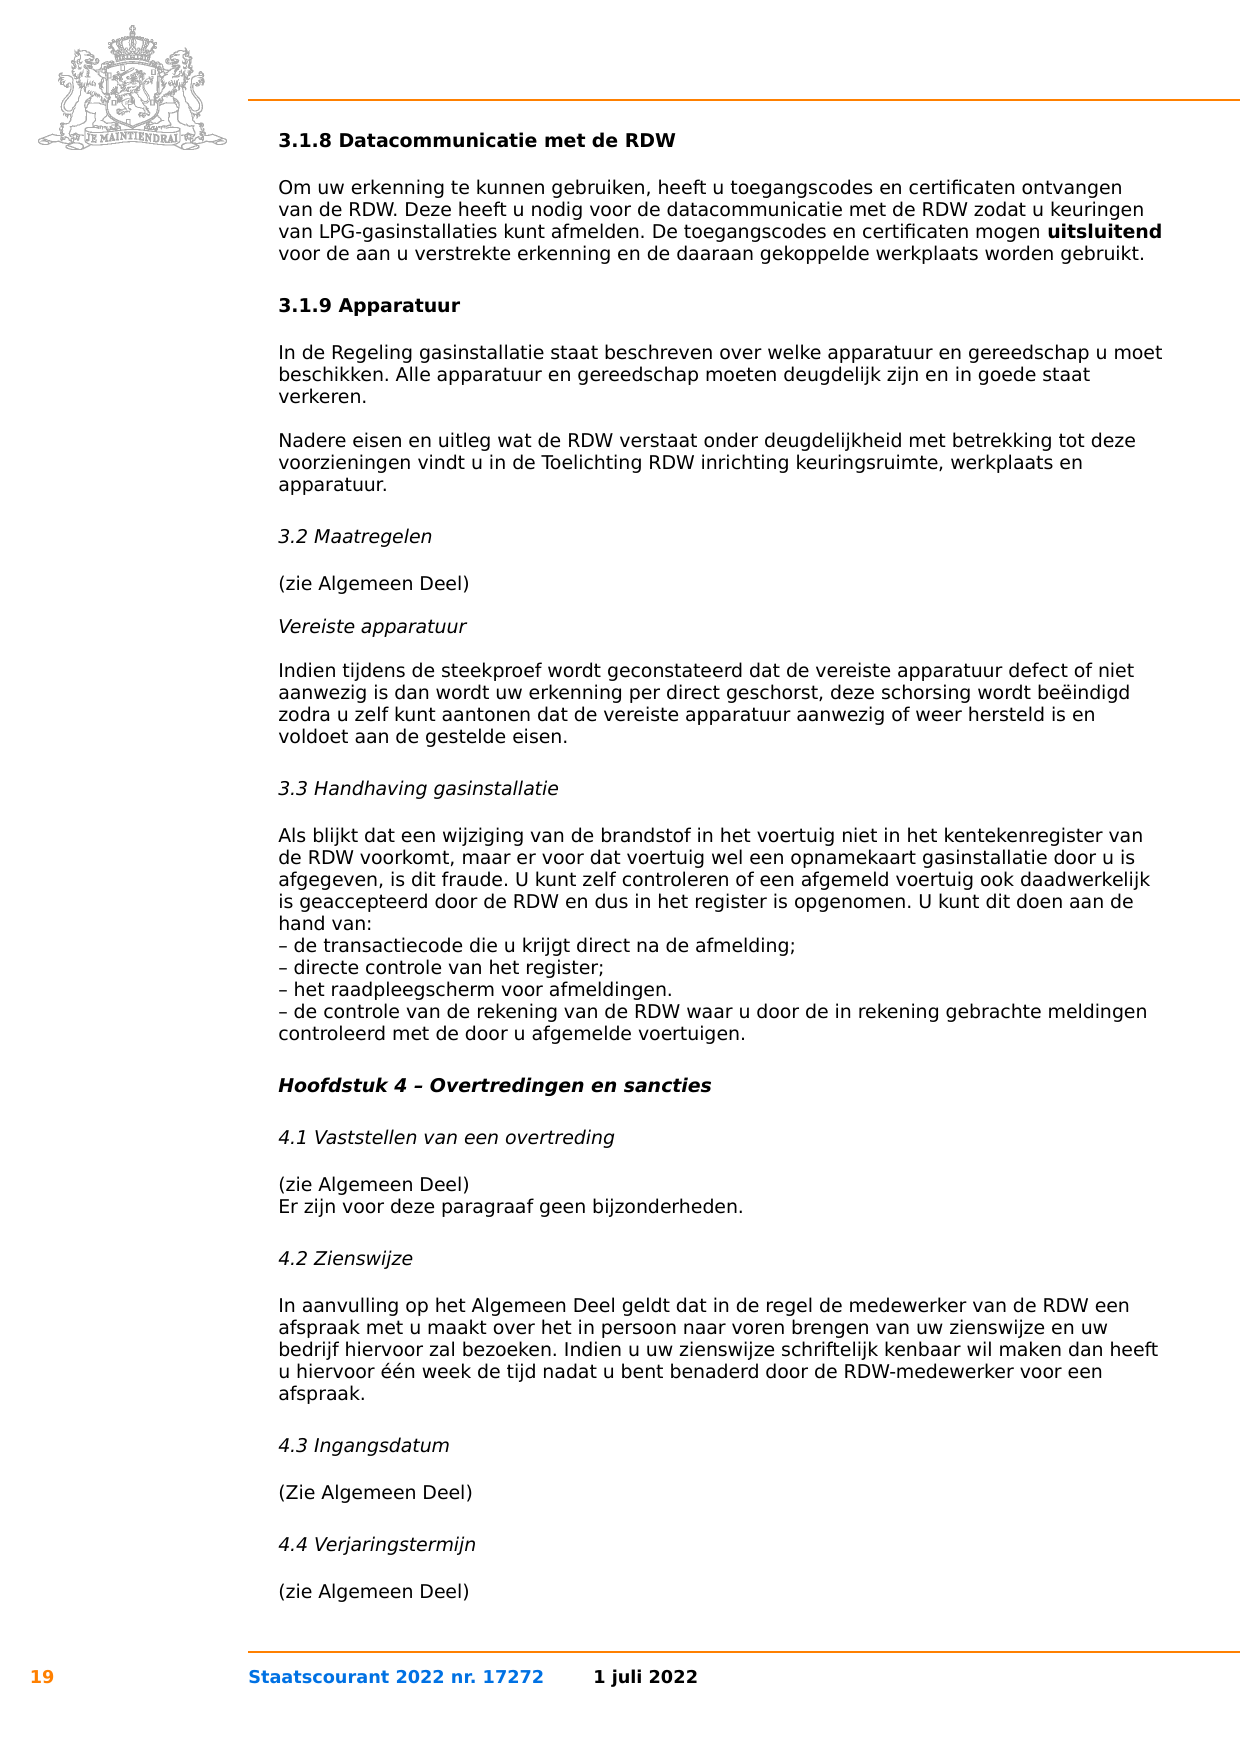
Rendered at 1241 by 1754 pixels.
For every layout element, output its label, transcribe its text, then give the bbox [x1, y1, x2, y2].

text In de Regeling gasinstallatie staat beschreven over welke apparatuur en gereedschap u moet beschikken. Alle apparatuur en gereedschap moeten deugdelijk zijn en in goede staat verkeren. [278, 342, 1163, 408]
text Indien tijdens de steekproef wordt geconstateerd dat de vereiste apparatuur defect of niet aanwezig is dan wordt uw erkenning per direct geschorst, deze schorsing wordt beëindigd zodra u zelf kunt aantonen dat de vereiste apparatuur aanwezig of weer hersteld is en voldoet aan de gestelde eisen. [278, 660, 1163, 748]
subtitle 3.1.8 Datacommunicatie met de RDW [278, 130, 1163, 152]
text In aanvulling op het Algemeen Deel geldt dat in de regel de medewerker van de RDW een afspraak met u maakt over het in persoon naar voren brengen van uw zienswijze en uw bedrijf hiervoor zal bezoeken. Indien u uw zienswijze schriftelijk kenbaar wil maken dan heeft u hiervoor één week de tijd nadat u bent benaderd door de RDW-medewerker voor een afspraak. [278, 1295, 1163, 1405]
subtitle 3.2 Maatregelen [278, 526, 1163, 547]
subtitle Hoofdstuk 4 – Overtredingen en sancties [278, 1075, 1163, 1097]
subtitle 3.1.9 Apparatuur [278, 295, 1163, 317]
text Om uw erkenning te kunnen gebruiken, heeft u toegangscodes en certificaten ontvangen van de RDW. Deze heeft u nodig voor de datacommunicatie met de RDW zodat u keuringen van LPG-gasinstallaties kunt afmelden. De toegangscodes en certificaten mogen uitsluitend voor de aan u verstrekte erkenning en de daaraan gekoppelde werkplaats worden gebruikt. [278, 177, 1163, 265]
text (zie Algemeen Deel) [278, 1174, 1163, 1196]
text Als blijkt dat een wijziging van de brandstof in het voertuig niet in het kentekenregister van de RDW voorkomt, maar er voor dat voertuig wel een opnamekaart gasinstallatie door u is afgegeven, is dit fraude. U kunt zelf controleren of een afgemeld voertuig ook daadwerkelijk is geaccepteerd door de RDW en dus in het register is opgenomen. U kunt dit doen aan de hand van: [278, 825, 1163, 935]
text – het raadpleegscherm voor afmeldingen. [278, 979, 1163, 1001]
text (zie Algemeen Deel) [278, 572, 1163, 594]
subtitle Vereiste apparatuur [278, 616, 1163, 638]
text Er zijn voor deze paragraaf geen bijzonderheden. [278, 1196, 1163, 1218]
subtitle 4.3 Ingangsdatum [278, 1435, 1163, 1457]
text (zie Algemeen Deel) [278, 1581, 1163, 1603]
subtitle 4.2 Zienswijze [278, 1248, 1163, 1270]
text – de controle van de rekening van de RDW waar u door de in rekening gebrachte meldingen controleerd met de door u afgemelde voertuigen. [278, 1001, 1163, 1045]
text – de transactiecode die u krijgt direct na de afmelding; [278, 935, 1163, 957]
picture [38, 25, 227, 150]
text (Zie Algemeen Deel) [278, 1482, 1163, 1504]
subtitle 3.3 Handhaving gasinstallatie [278, 778, 1163, 800]
text Nadere eisen en uitleg wat de RDW verstaat onder deugdelijkheid met betrekking tot deze voorzieningen vindt u in de Toelichting RDW inrichting keuringsruimte, werkplaats en apparatuur. [278, 429, 1163, 496]
subtitle 4.1 Vaststellen van een overtreding [278, 1127, 1163, 1149]
subtitle 4.4 Verjaringstermijn [278, 1534, 1163, 1556]
text – directe controle van het register; [278, 957, 1163, 979]
